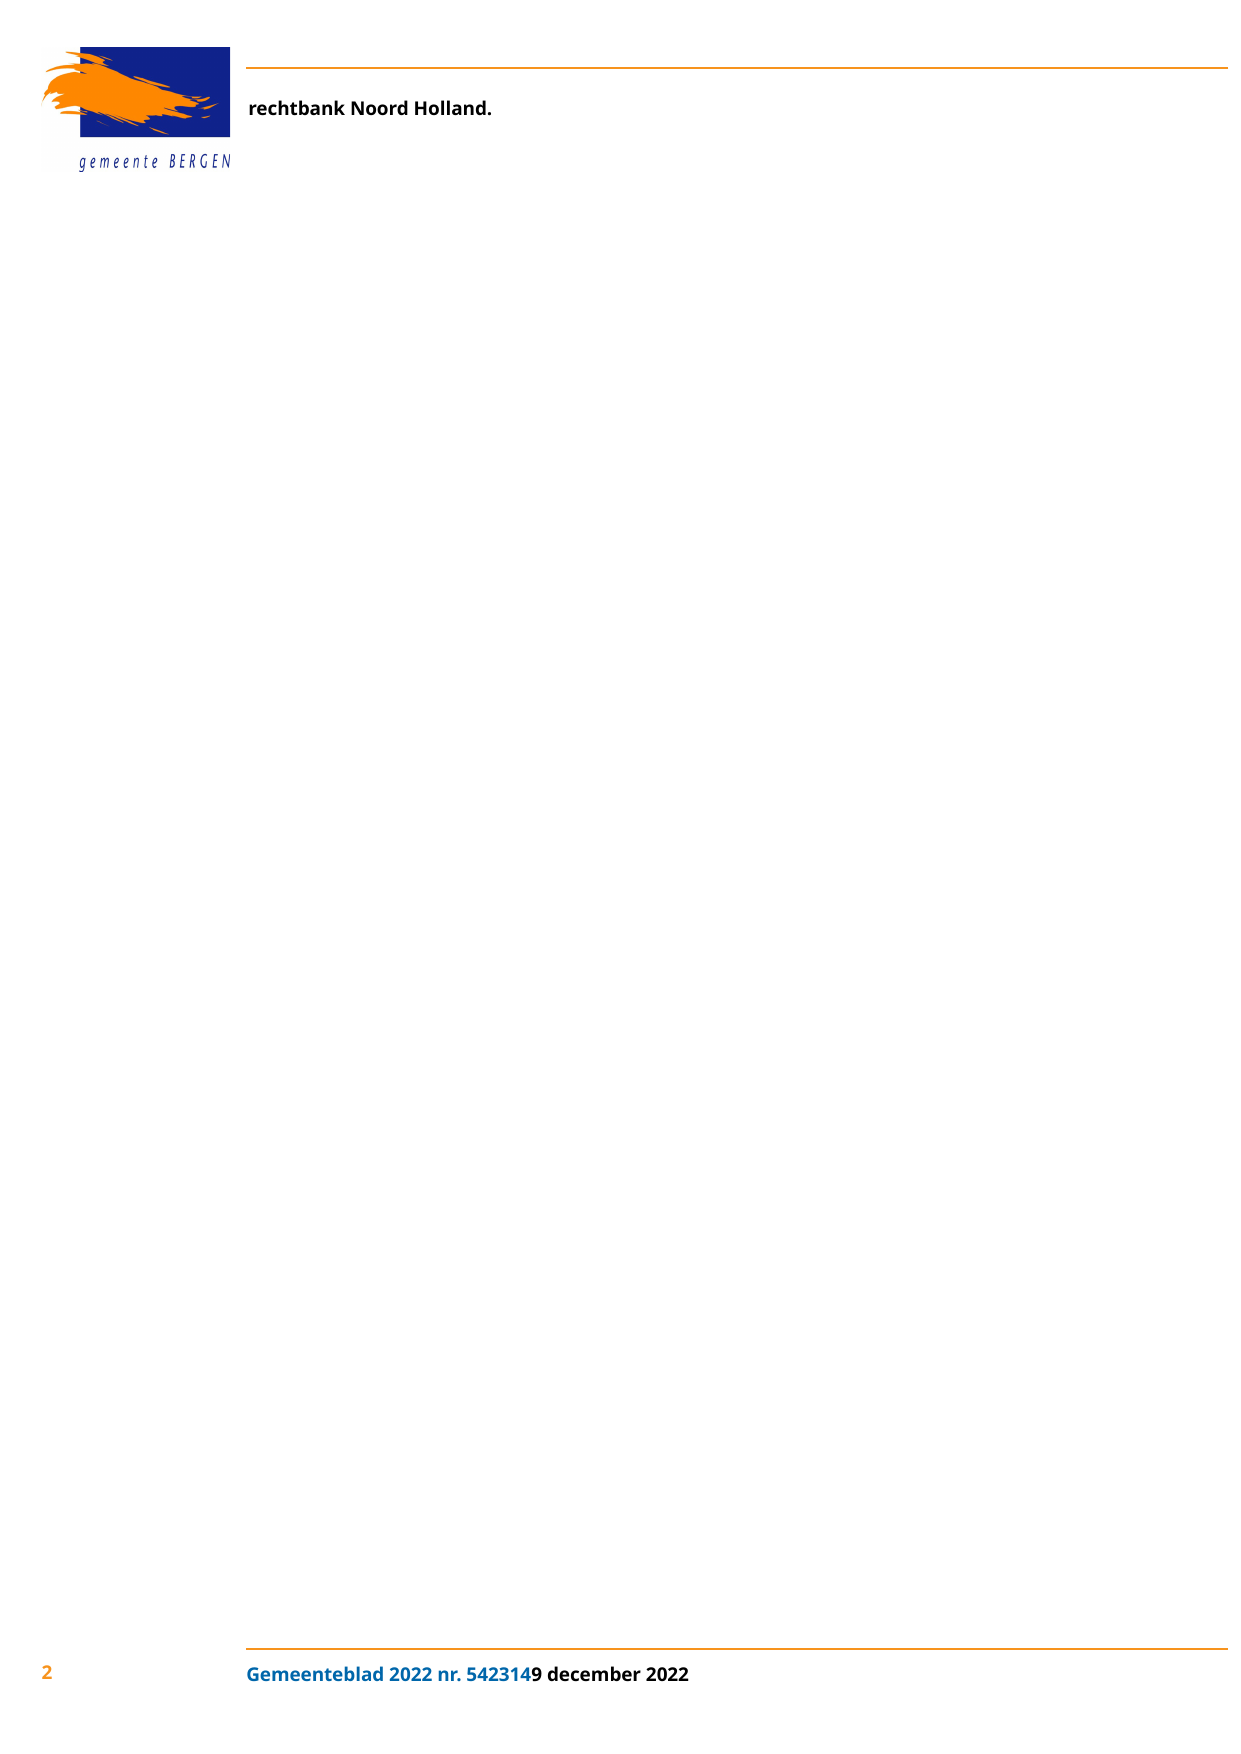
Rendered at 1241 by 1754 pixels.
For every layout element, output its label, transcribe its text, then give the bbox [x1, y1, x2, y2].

picture [41, 47, 231, 172]
text rechtbank Noord Holland. [248, 95, 1152, 121]
